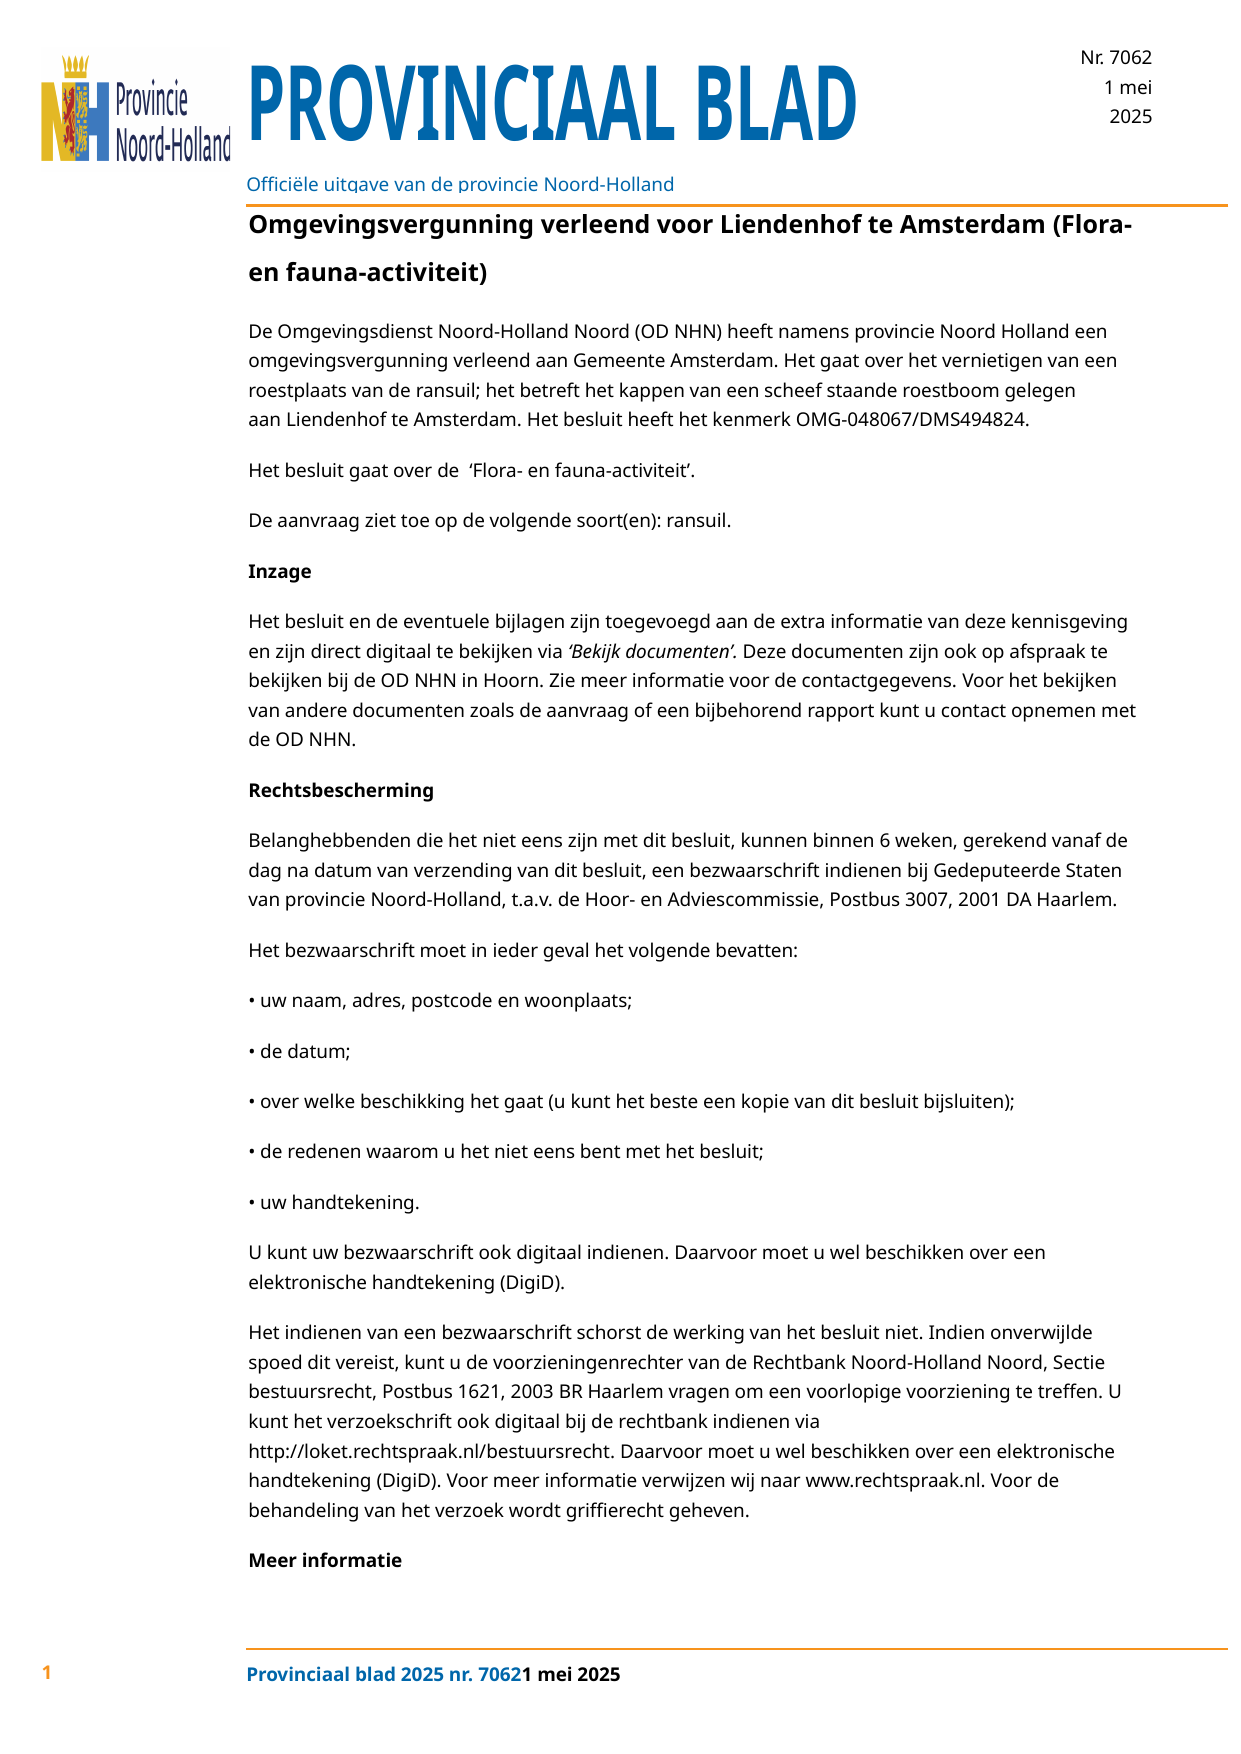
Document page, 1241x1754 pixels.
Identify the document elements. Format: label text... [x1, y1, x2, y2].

text Meer informatie [248, 1547, 1152, 1573]
text • uw naam, adres, postcode en woonplaats; [248, 987, 1152, 1013]
text Het besluit gaat over de ‘Flora- en fauna-activiteit’. [248, 457, 1152, 483]
text Het besluit en de eventuele bijlagen zijn toegevoegd aan de extra informatie van deze kennisgeving en zijn direct digitaal te bekijken via ‘Bekijk documenten’. Deze documenten zijn ook op afspraak te bekijken bij de OD NHN in Hoorn. Zie meer informatie voor de contactgegevens. Voor het bekijken van andere documenten zoals de aanvraag of een bijbehorend rapport kunt u contact opnemen met de OD NHN. [248, 608, 1152, 752]
text • de redenen waarom u het niet eens bent met het besluit; [248, 1139, 1152, 1164]
text • over welke beschikking het gaat (u kunt het beste een kopie van dit besluit bijsluiten); [248, 1088, 1152, 1114]
text Rechtsbescherming [248, 777, 1152, 803]
text Belanghebbenden die het niet eens zijn met dit besluit, kunnen binnen 6 weken, gerekend vanaf de dag na datum van verzending van dit besluit, een bezwaarschrift indienen bij Gedeputeerde Staten van provincie Noord-Holland, t.a.v. de Hoor- en Adviescommissie, Postbus 3007, 2001 DA Haarlem. [248, 827, 1152, 912]
text Inzage [248, 558, 1152, 584]
text De aanvraag ziet toe op de volgende soort(en): ransuil. [248, 507, 1152, 533]
text De Omgevingsdienst Noord-Holland Noord (OD NHN) heeft namens provincie Noord Holland een omgevingsvergunning verleend aan Gemeente Amsterdam. Het gaat over het vernietigen van een roestplaats van de ransuil; het betreft het kappen van een scheef staande roestboom gelegen aan Liendenhof te Amsterdam. Het besluit heeft het kenmerk OMG-048067/DMS494824. [248, 318, 1152, 432]
text • de datum; [248, 1038, 1152, 1064]
picture [41, 47, 231, 172]
text • uw handtekening. [248, 1189, 1152, 1215]
text U kunt uw bezwaarschrift ook digitaal indienen. Daarvoor moet u wel beschikken over een elektronische handtekening (DigiD). [248, 1239, 1152, 1295]
text Omgevingsvergunning verleend voor Liendenhof te Amsterdam (Flora- en fauna-activiteit) [248, 207, 1152, 288]
text Het bezwaarschrift moet in ieder geval het volgende bevatten: [248, 937, 1152, 963]
text Het indienen van een bezwaarschrift schorst de werking van het besluit niet. Indien onverwijlde spoed dit vereist, kunt u de voorzieningenrechter van de Rechtbank Noord-Holland Noord, Sectie bestuursrecht, Postbus 1621, 2003 BR Haarlem vragen om een voorlopige voorziening te treffen. U kunt het verzoekschrift ook digitaal bij de rechtbank indienen via http://loket.rechtspraak.nl/bestuursrecht. Daarvoor moet u wel beschikken over een elektronische handtekening (DigiD). Voor meer informatie verwijzen wij naar www.rechtspraak.nl. Voor de behandeling van het verzoek wordt griffierecht geheven. [248, 1319, 1152, 1523]
